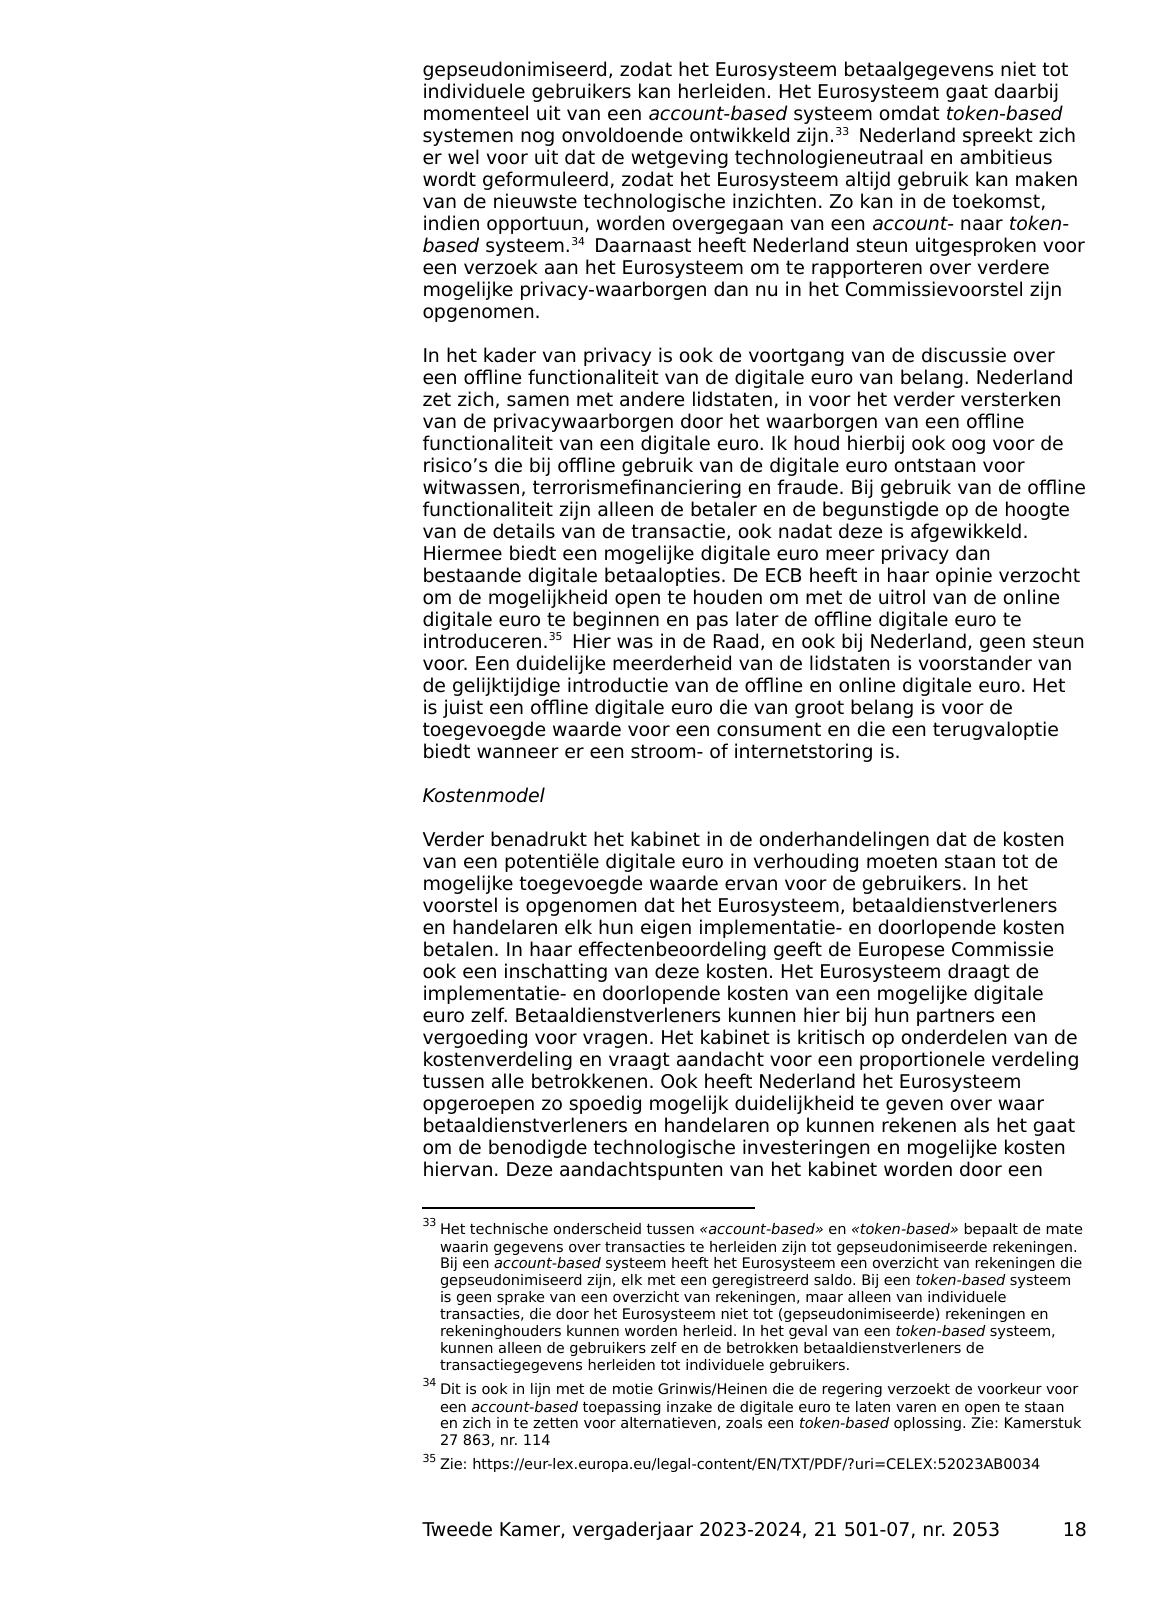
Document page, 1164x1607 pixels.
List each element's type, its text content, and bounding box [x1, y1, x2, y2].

text gepseudonimiseerd, zodat het Eurosysteem betaalgegevens niet tot individuele gebruikers kan herleiden. Het Eurosysteem gaat daarbij momenteel uit van een account-based systeem omdat token-based systemen nog onvoldoende ontwikkeld zijn. Nederland spreekt zich er wel voor uit dat de wetgeving technologieneutraal en ambitieus wordt geformuleerd, zodat het Eurosysteem altijd gebruik kan maken van de nieuwste technologische inzichten. Zo kan in de toekomst, indien opportuun, worden overgegaan van een account- naar token-based systeem. Daarnaast heeft Nederland steun uitgesproken voor een verzoek aan het Eurosysteem om te rapporteren over verdere mogelijke privacy-waarborgen dan nu in het Commissievoorstel zijn opgenomen. [422, 59, 1087, 323]
text Zie: https://eur-lex.europa.eu/legal-content/EN/TXT/PDF/?uri=CELEX:52023AB0034 [422, 1452, 1087, 1474]
text Dit is ook in lijn met de motie Grinwis/Heinen die de regering verzoekt de voorkeur voor een account-based toepassing inzake de digitale euro te laten varen en open te staan en zich in te zetten voor alternatieven, zoals een token-based oplossing. Zie: Kamerstuk 27 863, nr. 114 [422, 1377, 1087, 1449]
subtitle Kostenmodel [422, 785, 1087, 807]
text Het technische onderscheid tussen «account-based» en «token-based» bepaalt de mate waarin gegevens over transacties te herleiden zijn tot gepseudonimiseerde rekeningen. Bij een account-based systeem heeft het Eurosysteem een overzicht van rekeningen die gepseudonimiseerd zijn, elk met een geregistreerd saldo. Bij een token-based systeem is geen sprake van een overzicht van rekeningen, maar alleen van individuele transacties, die door het Eurosysteem niet tot (gepseudonimiseerde) rekeningen en rekeninghouders kunnen worden herleid. In het geval van een token-based systeem, kunnen alleen de gebruikers zelf en de betrokken betaaldienstverleners de transactiegegevens herleiden tot individuele gebruikers. [422, 1217, 1087, 1374]
text In het kader van privacy is ook de voortgang van de discussie over een offline functionaliteit van de digitale euro van belang. Nederland zet zich, samen met andere lidstaten, in voor het verder versterken van de privacywaarborgen door het waarborgen van een offline functionaliteit van een digitale euro. Ik houd hierbij ook oog voor de risico’s die bij offline gebruik van de digitale euro ontstaan voor witwassen, terrorismefinanciering en fraude. Bij gebruik van de offline functionaliteit zijn alleen de betaler en de begunstigde op de hoogte van de details van de transactie, ook nadat deze is afgewikkeld. Hiermee biedt een mogelijke digitale euro meer privacy dan bestaande digitale betaalopties. De ECB heeft in haar opinie verzocht om de mogelijkheid open te houden om met de uitrol van de online digitale euro te beginnen en pas later de offline digitale euro te introduceren. Hier was in de Raad, en ook bij Nederland, geen steun voor. Een duidelijke meerderheid van de lidstaten is voorstander van de gelijktijdige introductie van de offline en online digitale euro. Het is juist een offline digitale euro die van groot belang is voor de toegevoegde waarde voor een consument en die een terugvaloptie biedt wanneer er een stroom- of internetstoring is. [422, 345, 1087, 763]
text Verder benadrukt het kabinet in de onderhandelingen dat de kosten van een potentiële digitale euro in verhouding moeten staan tot de mogelijke toegevoegde waarde ervan voor de gebruikers. In het voorstel is opgenomen dat het Eurosysteem, betaaldienstverleners en handelaren elk hun eigen implementatie- en doorlopende kosten betalen. In haar effectenbeoordeling geeft de Europese Commissie ook een inschatting van deze kosten. Het Eurosysteem draagt de implementatie- en doorlopende kosten van een mogelijke digitale euro zelf. Betaaldienstverleners kunnen hier bij hun partners een vergoeding voor vragen. Het kabinet is kritisch op onderdelen van de kostenverdeling en vraagt aandacht voor een proportionele verdeling tussen alle betrokkenen. Ook heeft Nederland het Eurosysteem opgeroepen zo spoedig mogelijk duidelijkheid te geven over waar betaaldienstverleners en handelaren op kunnen rekenen als het gaat om de benodigde technologische investeringen en mogelijke kosten hiervan. Deze aandachtspunten van het kabinet worden door een [422, 829, 1087, 1181]
